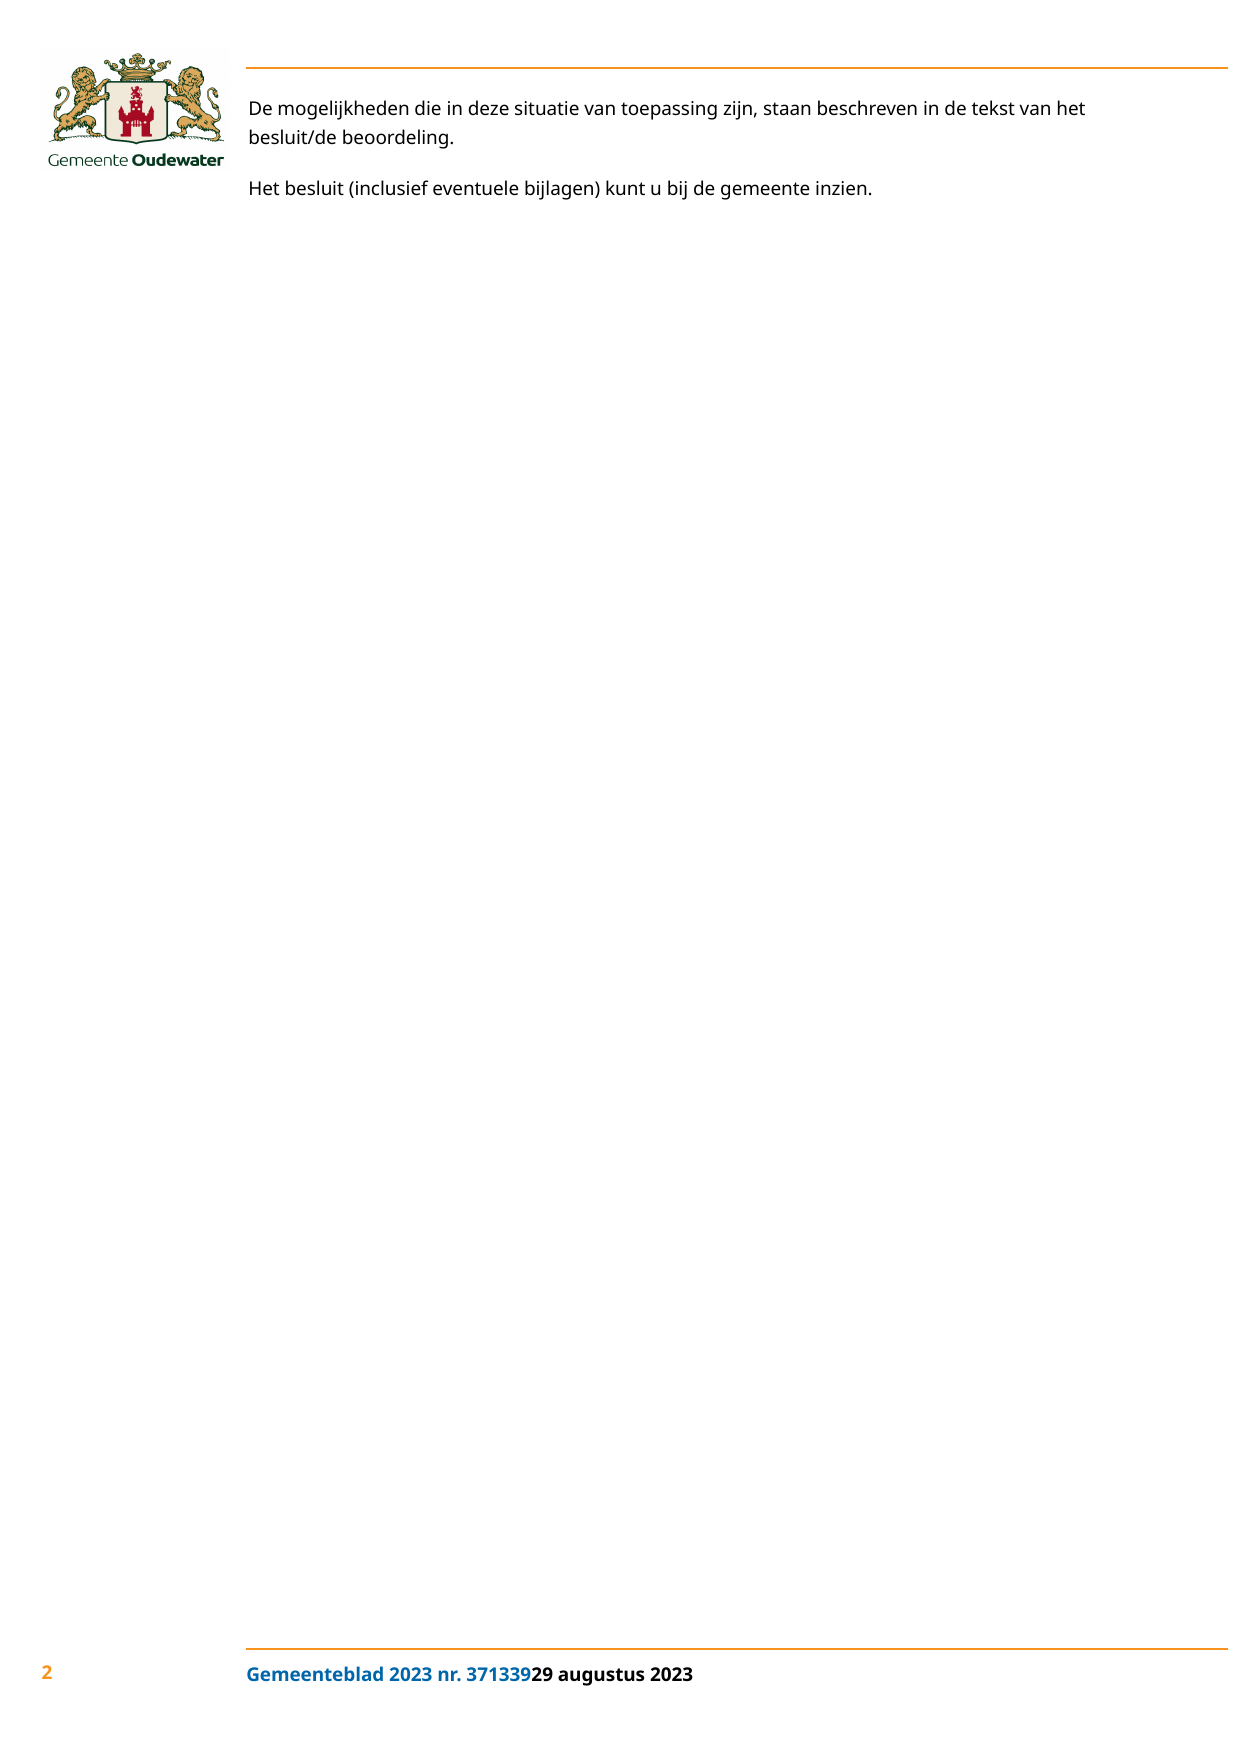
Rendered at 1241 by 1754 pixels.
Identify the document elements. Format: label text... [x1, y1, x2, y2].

text De mogelijkheden die in deze situatie van toepassing zijn, staan beschreven in de tekst van het besluit/de beoordeling. [248, 95, 1152, 150]
text Het besluit (inclusief eventuele bijlagen) kunt u bij de gemeente inzien. [248, 175, 1152, 201]
picture [41, 47, 231, 172]
